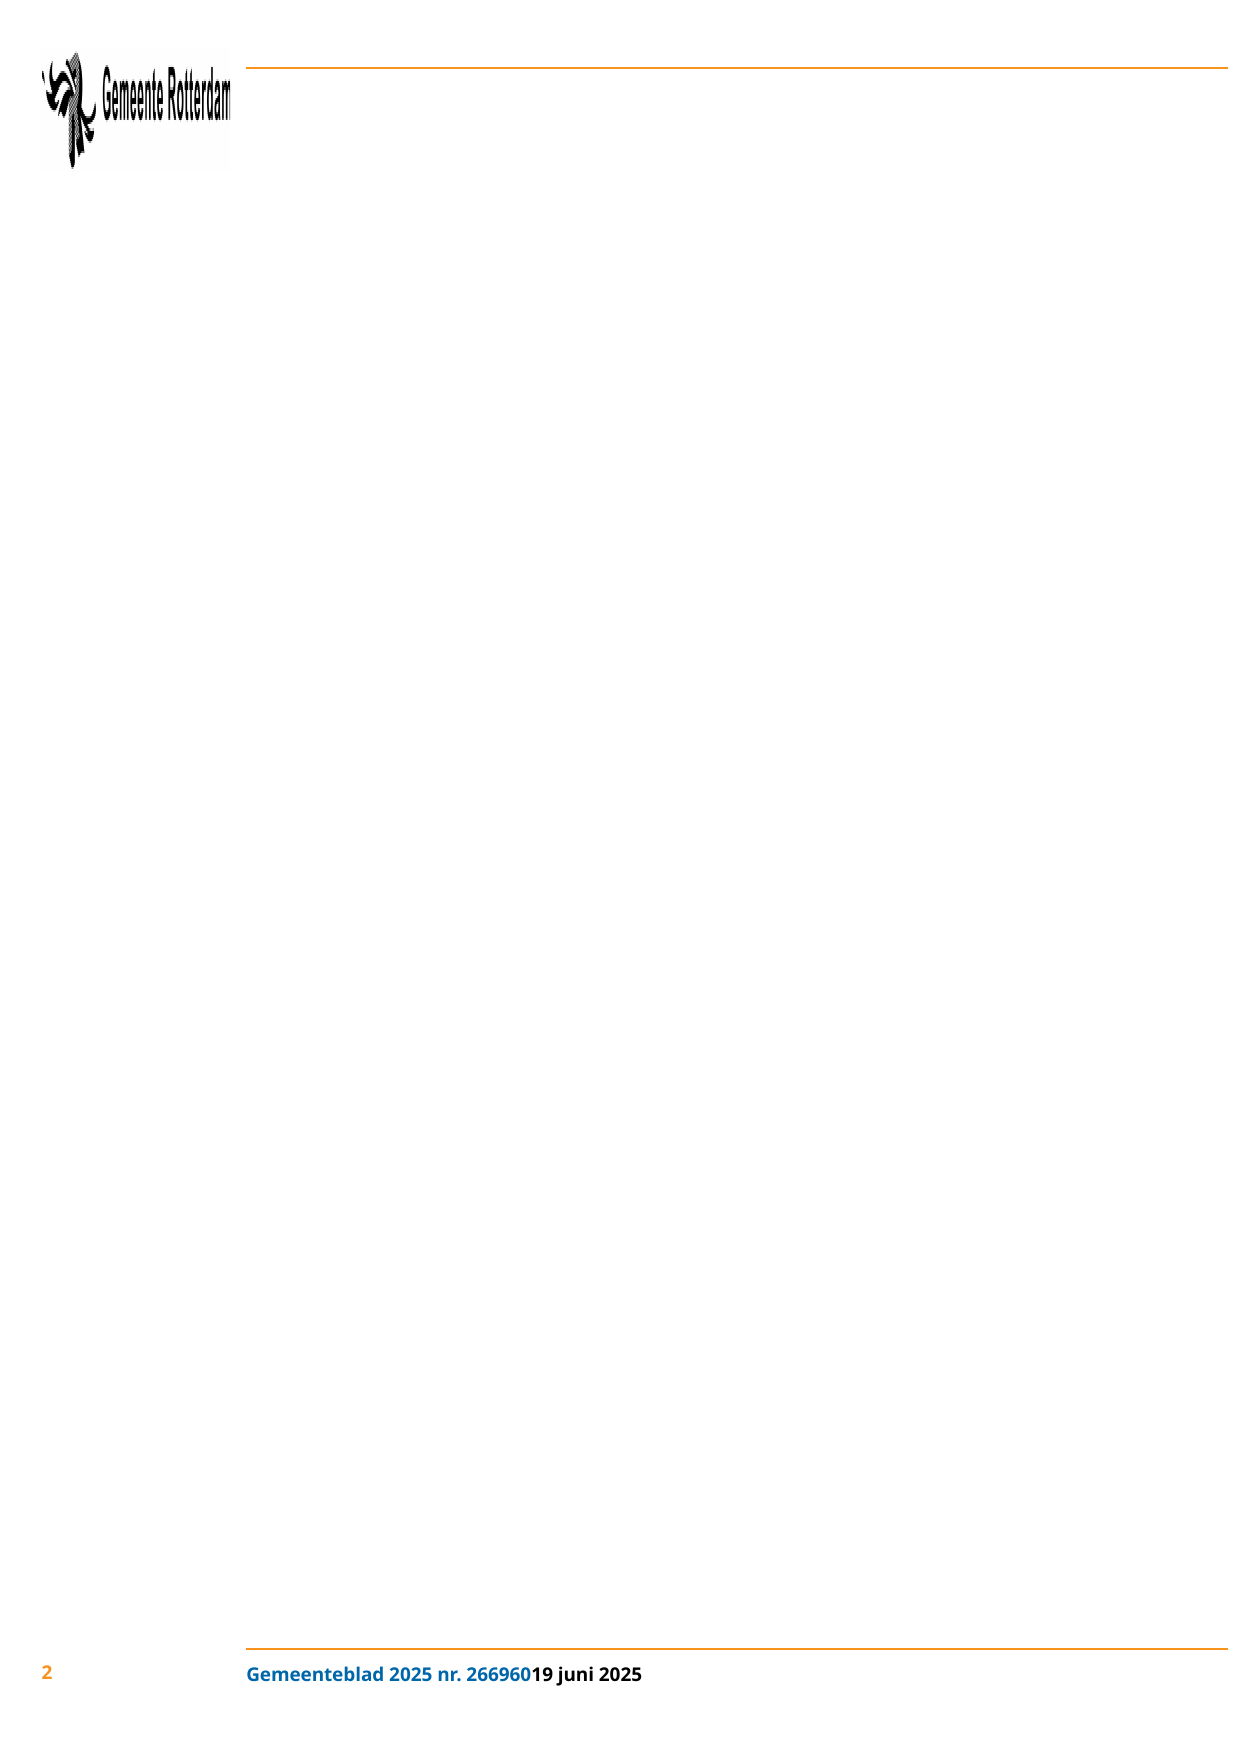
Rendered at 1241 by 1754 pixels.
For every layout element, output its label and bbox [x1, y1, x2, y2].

picture [41, 47, 231, 172]
